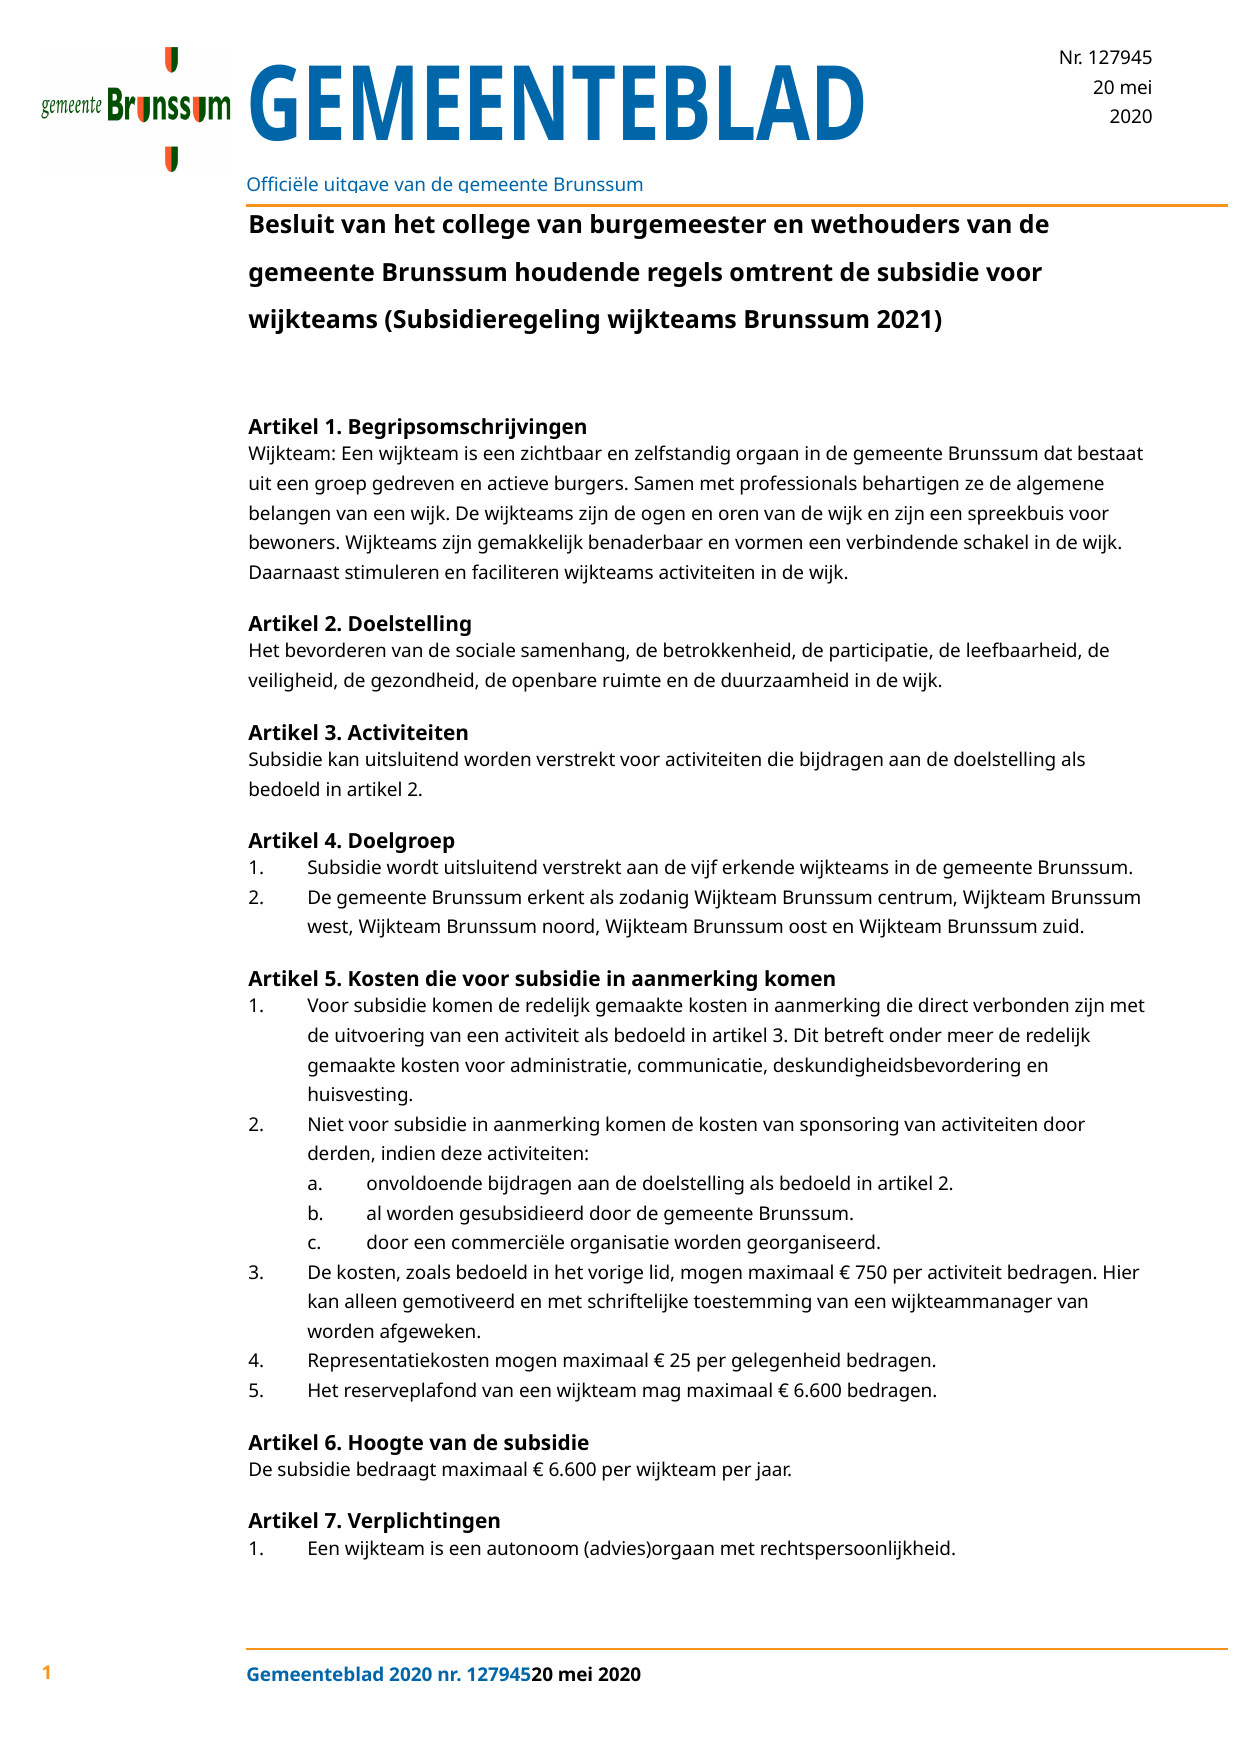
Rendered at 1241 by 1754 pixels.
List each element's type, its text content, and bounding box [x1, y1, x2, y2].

list door een commerciële organisatie worden georganiseerd. [307, 1229, 1152, 1255]
text Artikel 2. Doelstelling [248, 609, 1152, 638]
picture [41, 47, 231, 172]
list onvoldoende bijdragen aan de doelstelling als bedoeld in artikel 2. [307, 1170, 1152, 1196]
text Artikel 7. Verplichtingen [248, 1506, 1152, 1535]
text Het bevorderen van de sociale samenhang, de betrokkenheid, de participatie, de leefbaarheid, de veiligheid, de gezondheid, de openbare ruimte en de duurzaamheid in de wijk. [248, 638, 1152, 693]
text Artikel 4. Doelgroep [248, 826, 1152, 854]
text Artikel 3. Activiteiten [248, 718, 1152, 746]
text Artikel 1. Begripsomschrijvingen [248, 412, 1152, 441]
text Artikel 6. Hoogte van de subsidie [248, 1428, 1152, 1456]
list Representatiekosten mogen maximaal € 25 per gelegenheid bedragen. [248, 1348, 1152, 1373]
text De subsidie bedraagt maximaal € 6.600 per wijkteam per jaar. [248, 1456, 1152, 1482]
text Besluit van het college van burgemeester en wethouders van de gemeente Brunssum houdende regels omtrent de subsidie voor wijkteams (Subsidieregeling wijkteams Brunssum 2021) [248, 207, 1152, 336]
text Subsidie kan uitsluitend worden verstrekt voor activiteiten die bijdragen aan de doelstelling als bedoeld in artikel 2. [248, 746, 1152, 801]
list Het reserveplafond van een wijkteam mag maximaal € 6.600 bedragen. [248, 1377, 1152, 1403]
list al worden gesubsidieerd door de gemeente Brunssum. [307, 1200, 1152, 1225]
list Subsidie wordt uitsluitend verstrekt aan de vijf erkende wijkteams in de gemeente Brunssum. [248, 854, 1152, 880]
text Artikel 5. Kosten die voor subsidie in aanmerking komen [248, 964, 1152, 993]
list Voor subsidie komen de redelijk gemaakte kosten in aanmerking die direct verbonden zijn met de uitvoering van een activiteit als bedoeld in artikel 3. Dit betreft onder meer de redelijk gemaakte kosten voor administratie, communicatie, deskundigheidsbevordering en huisvesting. [248, 993, 1152, 1107]
list De kosten, zoals bedoeld in het vorige lid, mogen maximaal € 750 per activiteit bedragen. Hier kan alleen gemotiveerd en met schriftelijke toestemming van een wijkteammanager van worden afgeweken. [248, 1259, 1152, 1344]
list Niet voor subsidie in aanmerking komen de kosten van sponsoring van activiteiten door derden, indien deze activiteiten: [248, 1111, 1152, 1166]
list De gemeente Brunssum erkent als zodanig Wijkteam Brunssum centrum, Wijkteam Brunssum west, Wijkteam Brunssum noord, Wijkteam Brunssum oost en Wijkteam Brunssum zuid. [248, 884, 1152, 939]
list Een wijkteam is een autonoom (advies)orgaan met rechtspersoonlijkheid. [248, 1535, 1152, 1561]
text Wijkteam: Een wijkteam is een zichtbaar en zelfstandig orgaan in de gemeente Brunssum dat bestaat uit een groep gedreven en actieve burgers. Samen met professionals behartigen ze de algemene belangen van een wijk. De wijkteams zijn de ogen en oren van de wijk en zijn een spreekbuis voor bewoners. Wijkteams zijn gemakkelijk benaderbaar en vormen een verbindende schakel in de wijk. Daarnaast stimuleren en faciliteren wijkteams activiteiten in de wijk. [248, 441, 1152, 584]
